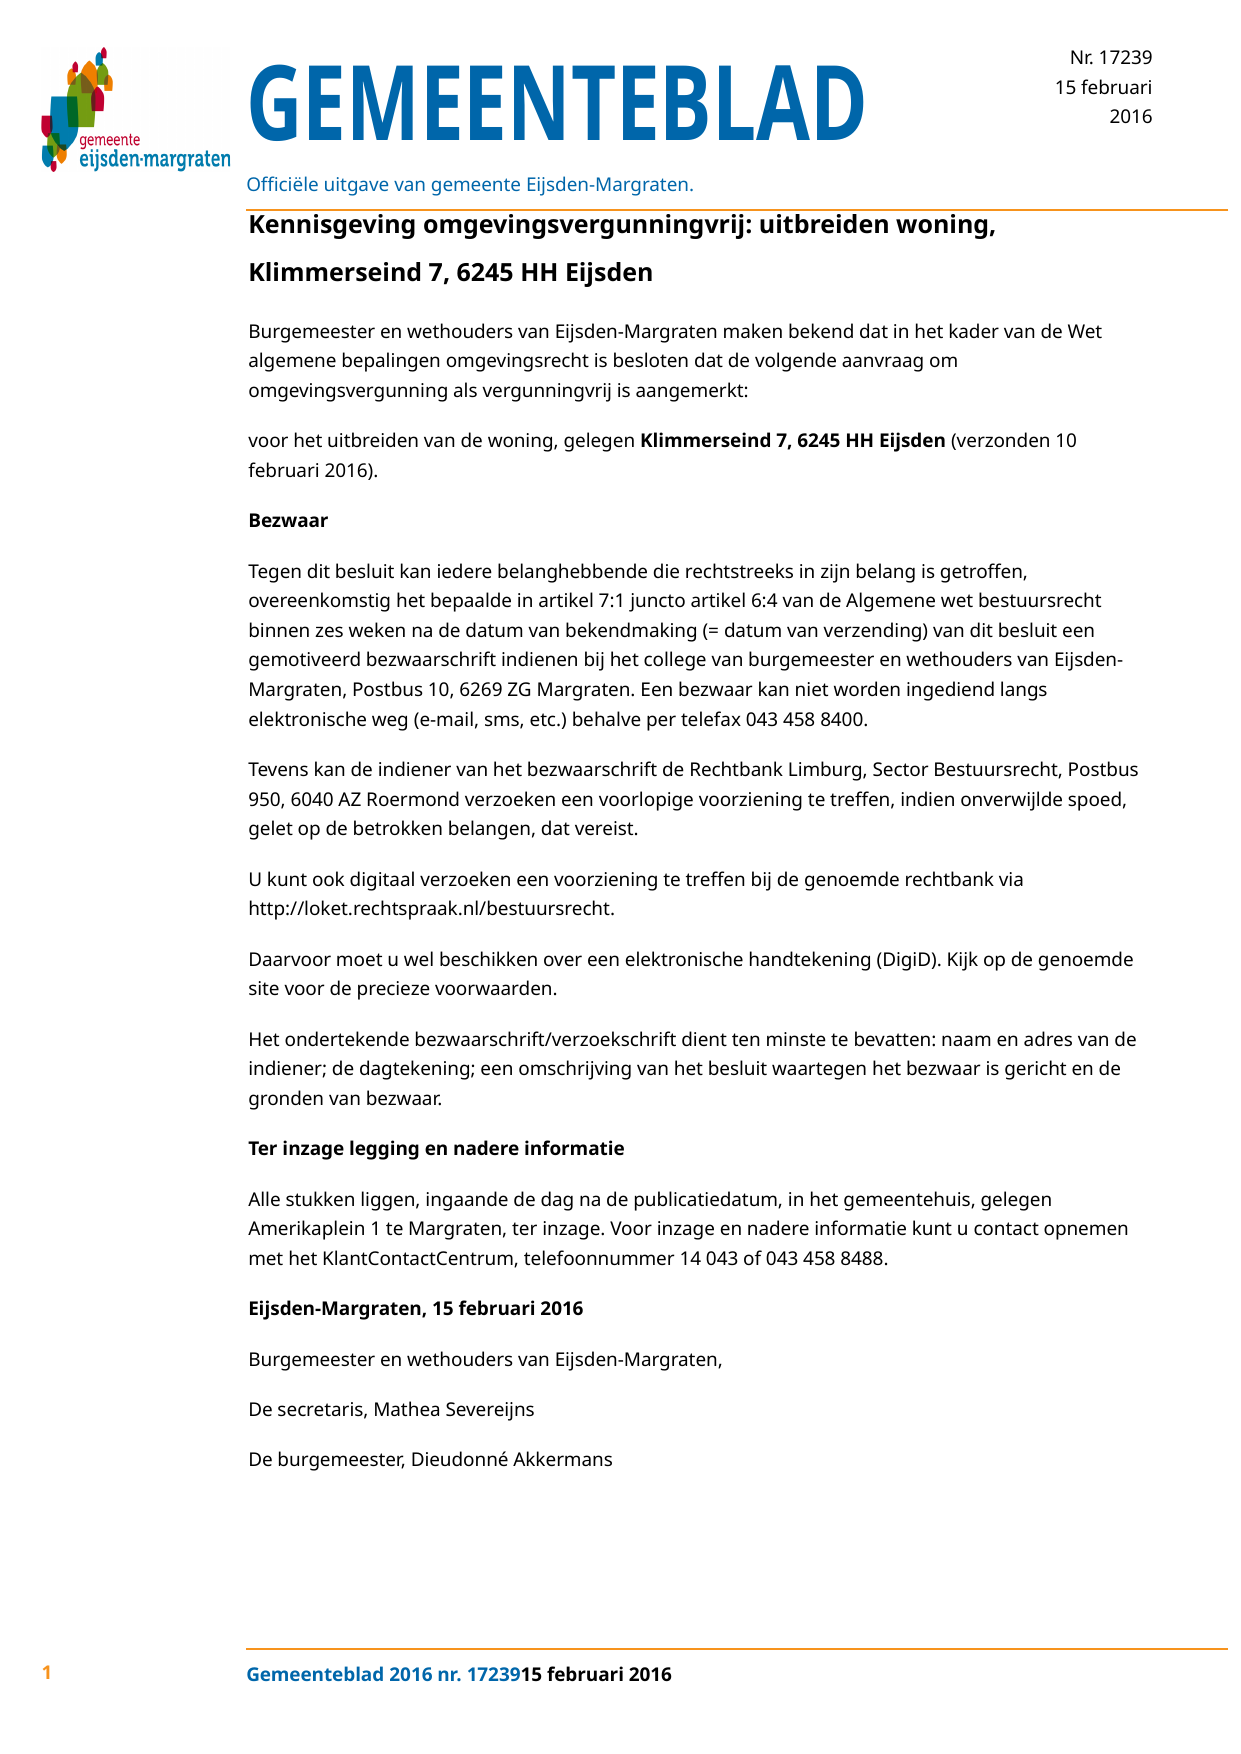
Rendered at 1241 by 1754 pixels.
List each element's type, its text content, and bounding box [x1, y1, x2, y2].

text Alle stukken liggen, ingaande de dag na de publicatiedatum, in het gemeentehuis, gelegen Amerikaplein 1 te Margraten, ter inzage. Voor inzage en nadere informatie kunt u contact opnemen met het KlantContactCentrum, telefoonnummer 14 043 of 043 458 8488. [248, 1186, 1152, 1271]
text Tevens kan de indiener van het bezwaarschrift de Rechtbank Limburg, Sector Bestuursrecht, Postbus 950, 6040 AZ Roermond verzoeken een voorlopige voorziening te treffen, indien onverwijlde spoed, gelet op de betrokken belangen, dat vereist. [248, 756, 1152, 841]
text Kennisgeving omgevingsvergunningvrij: uitbreiden woning, Klimmerseind 7, 6245 HH Eijsden [248, 211, 1152, 288]
text Daarvoor moet u wel beschikken over een elektronische handtekening (DigiD). Kijk op de genoemde site voor de precieze voorwaarden. [248, 946, 1152, 1001]
text Eijsden-Margraten, 15 februari 2016 [248, 1295, 1152, 1321]
text Burgemeester en wethouders van Eijsden-Margraten maken bekend dat in het kader van de Wet algemene bepalingen omgevingsrecht is besloten dat de volgende aanvraag om omgevingsvergunning als vergunningvrij is aangemerkt: [248, 318, 1152, 403]
text Het ondertekende bezwaarschrift/verzoekschrift dient ten minste te bevatten: naam en adres van de indiener; de dagtekening; een omschrijving van het besluit waartegen het bezwaar is gericht en de gronden van bezwaar. [248, 1026, 1152, 1111]
text voor het uitbreiden van de woning, gelegen Klimmerseind 7, 6245 HH Eijsden (verzonden 10 februari 2016). [248, 427, 1152, 483]
text De burgemeester, Dieudonné Akkermans [248, 1447, 1152, 1472]
text U kunt ook digitaal verzoeken een voorziening te treffen bij de genoemde rechtbank via http://loket.rechtspraak.nl/bestuursrecht. [248, 866, 1152, 921]
text Burgemeester en wethouders van Eijsden-Margraten, [248, 1346, 1152, 1372]
text De secretaris, Mathea Severeijns [248, 1396, 1152, 1422]
text Ter inzage legging en nadere informatie [248, 1135, 1152, 1161]
text Bezwaar [248, 507, 1152, 533]
picture [41, 47, 231, 172]
text Tegen dit besluit kan iedere belanghebbende die rechtstreeks in zijn belang is getroffen, overeenkomstig het bepaalde in artikel 7:1 juncto artikel 6:4 van de Algemene wet bestuursrecht binnen zes weken na de datum van bekendmaking (= datum van verzending) van dit besluit een gemotiveerd bezwaarschrift indienen bij het college van burgemeester en wethouders van Eijsden-Margraten, Postbus 10, 6269 ZG Margraten. Een bezwaar kan niet worden ingediend langs elektronische weg (e-mail, sms, etc.) behalve per telefax 043 458 8400. [248, 558, 1152, 732]
